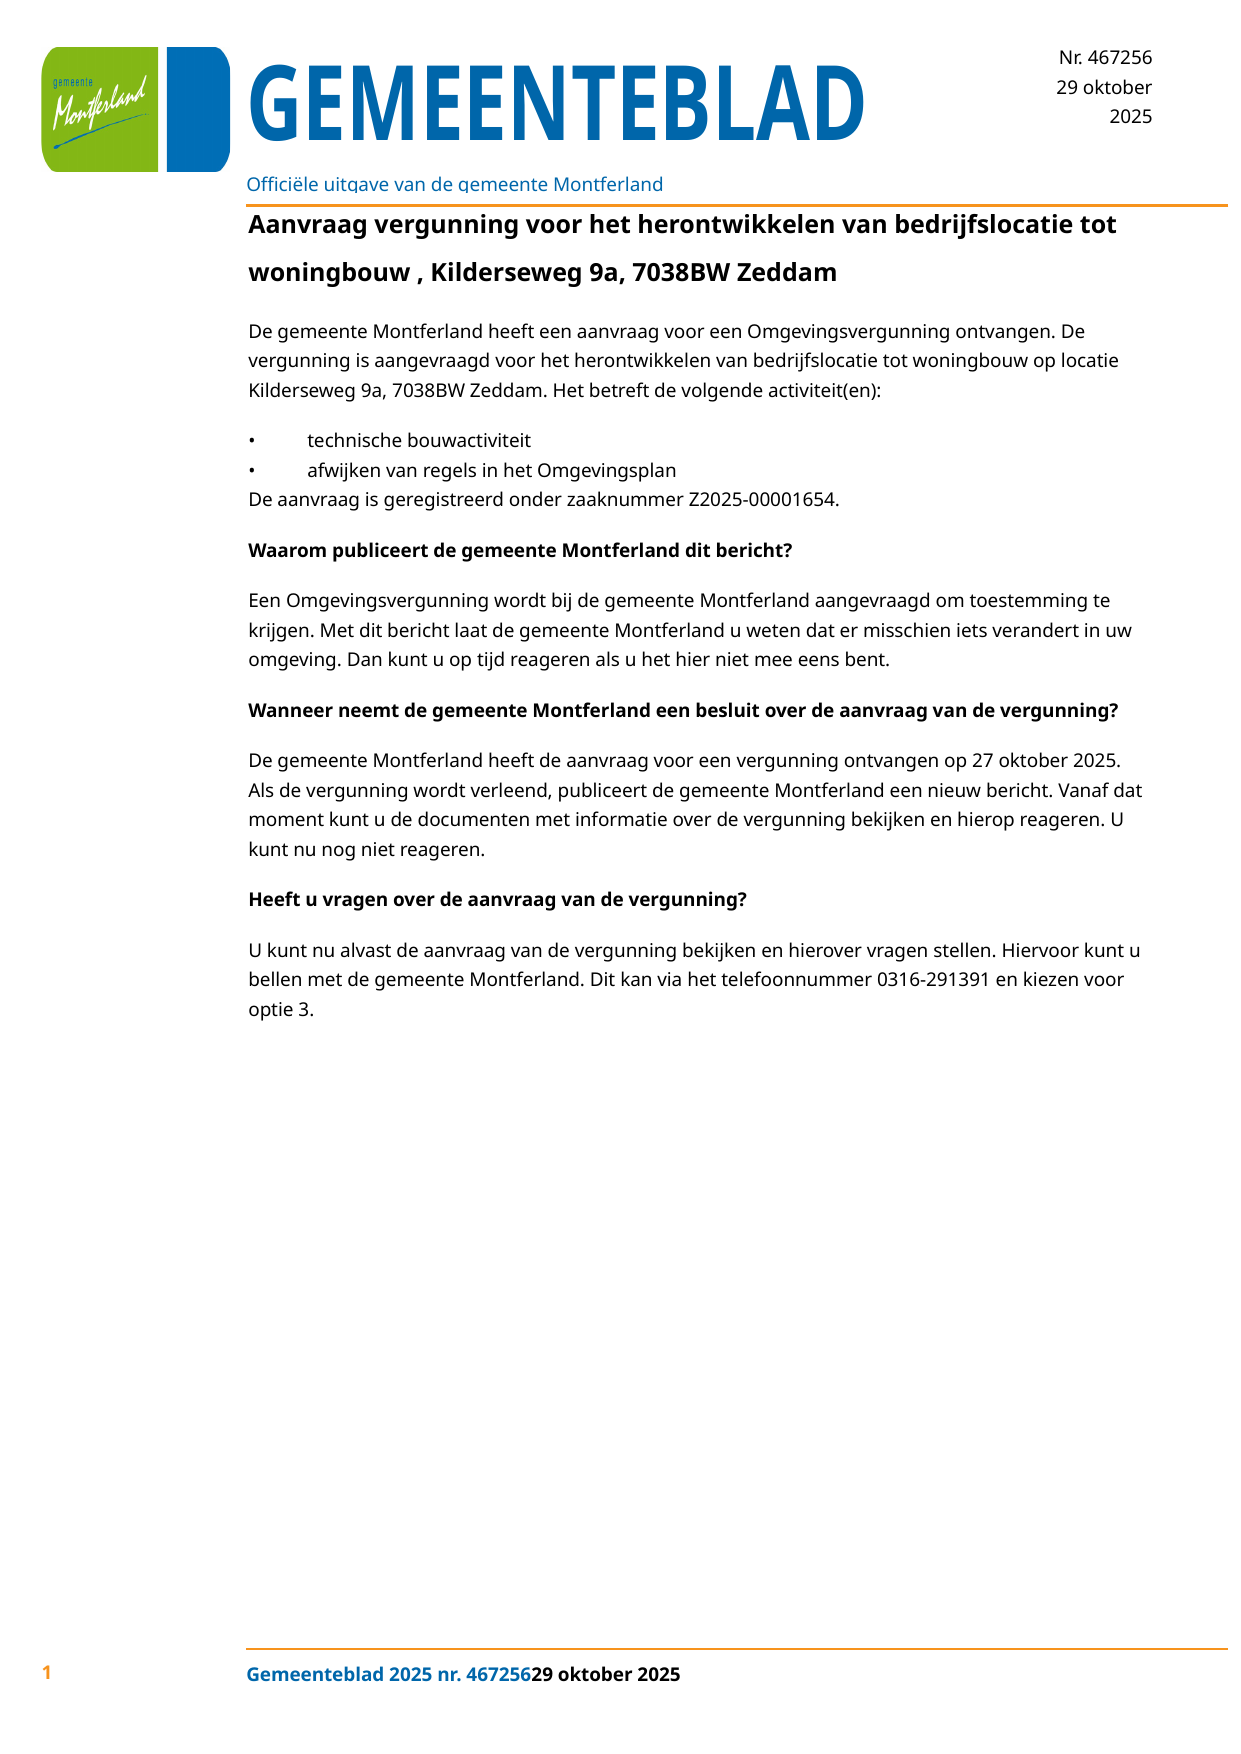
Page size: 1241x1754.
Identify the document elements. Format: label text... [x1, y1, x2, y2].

text Aanvraag vergunning voor het herontwikkelen van bedrijfslocatie tot woningbouw , Kilderseweg 9a, 7038BW Zeddam [248, 207, 1152, 288]
picture [41, 47, 231, 172]
list technische bouwactiviteit [248, 427, 1152, 453]
text Heeft u vragen over de aanvraag van de vergunning? [248, 887, 1152, 912]
text Een Omgevingsvergunning wordt bij de gemeente Montferland aangevraagd om toestemming te krijgen. Met dit bericht laat de gemeente Montferland u weten dat er misschien iets verandert in uw omgeving. Dan kunt u op tijd reageren als u het hier niet mee eens bent. [248, 587, 1152, 672]
text De gemeente Montferland heeft de aanvraag voor een vergunning ontvangen op 27 oktober 2025. Als de vergunning wordt verleend, publiceert de gemeente Montferland een nieuw bericht. Vanaf dat moment kunt u de documenten met informatie over de vergunning bekijken en hierop reageren. U kunt nu nog niet reageren. [248, 747, 1152, 862]
text De gemeente Montferland heeft een aanvraag voor een Omgevingsvergunning ontvangen. De vergunning is aangevraagd voor het herontwikkelen van bedrijfslocatie tot woningbouw op locatie Kilderseweg 9a, 7038BW Zeddam. Het betreft de volgende activiteit(en): [248, 318, 1152, 403]
text Waarom publiceert de gemeente Montferland dit bericht? [248, 537, 1152, 563]
text U kunt nu alvast de aanvraag van de vergunning bekijken en hierover vragen stellen. Hiervoor kunt u bellen met de gemeente Montferland. Dit kan via het telefoonnummer 0316-291391 en kiezen voor optie 3. [248, 937, 1152, 1022]
text Wanneer neemt de gemeente Montferland een besluit over de aanvraag van de vergunning? [248, 697, 1152, 723]
list afwijken van regels in het Omgevingsplan [248, 457, 1152, 483]
text De aanvraag is geregistreerd onder zaaknummer Z2025-00001654. [248, 487, 1152, 512]
